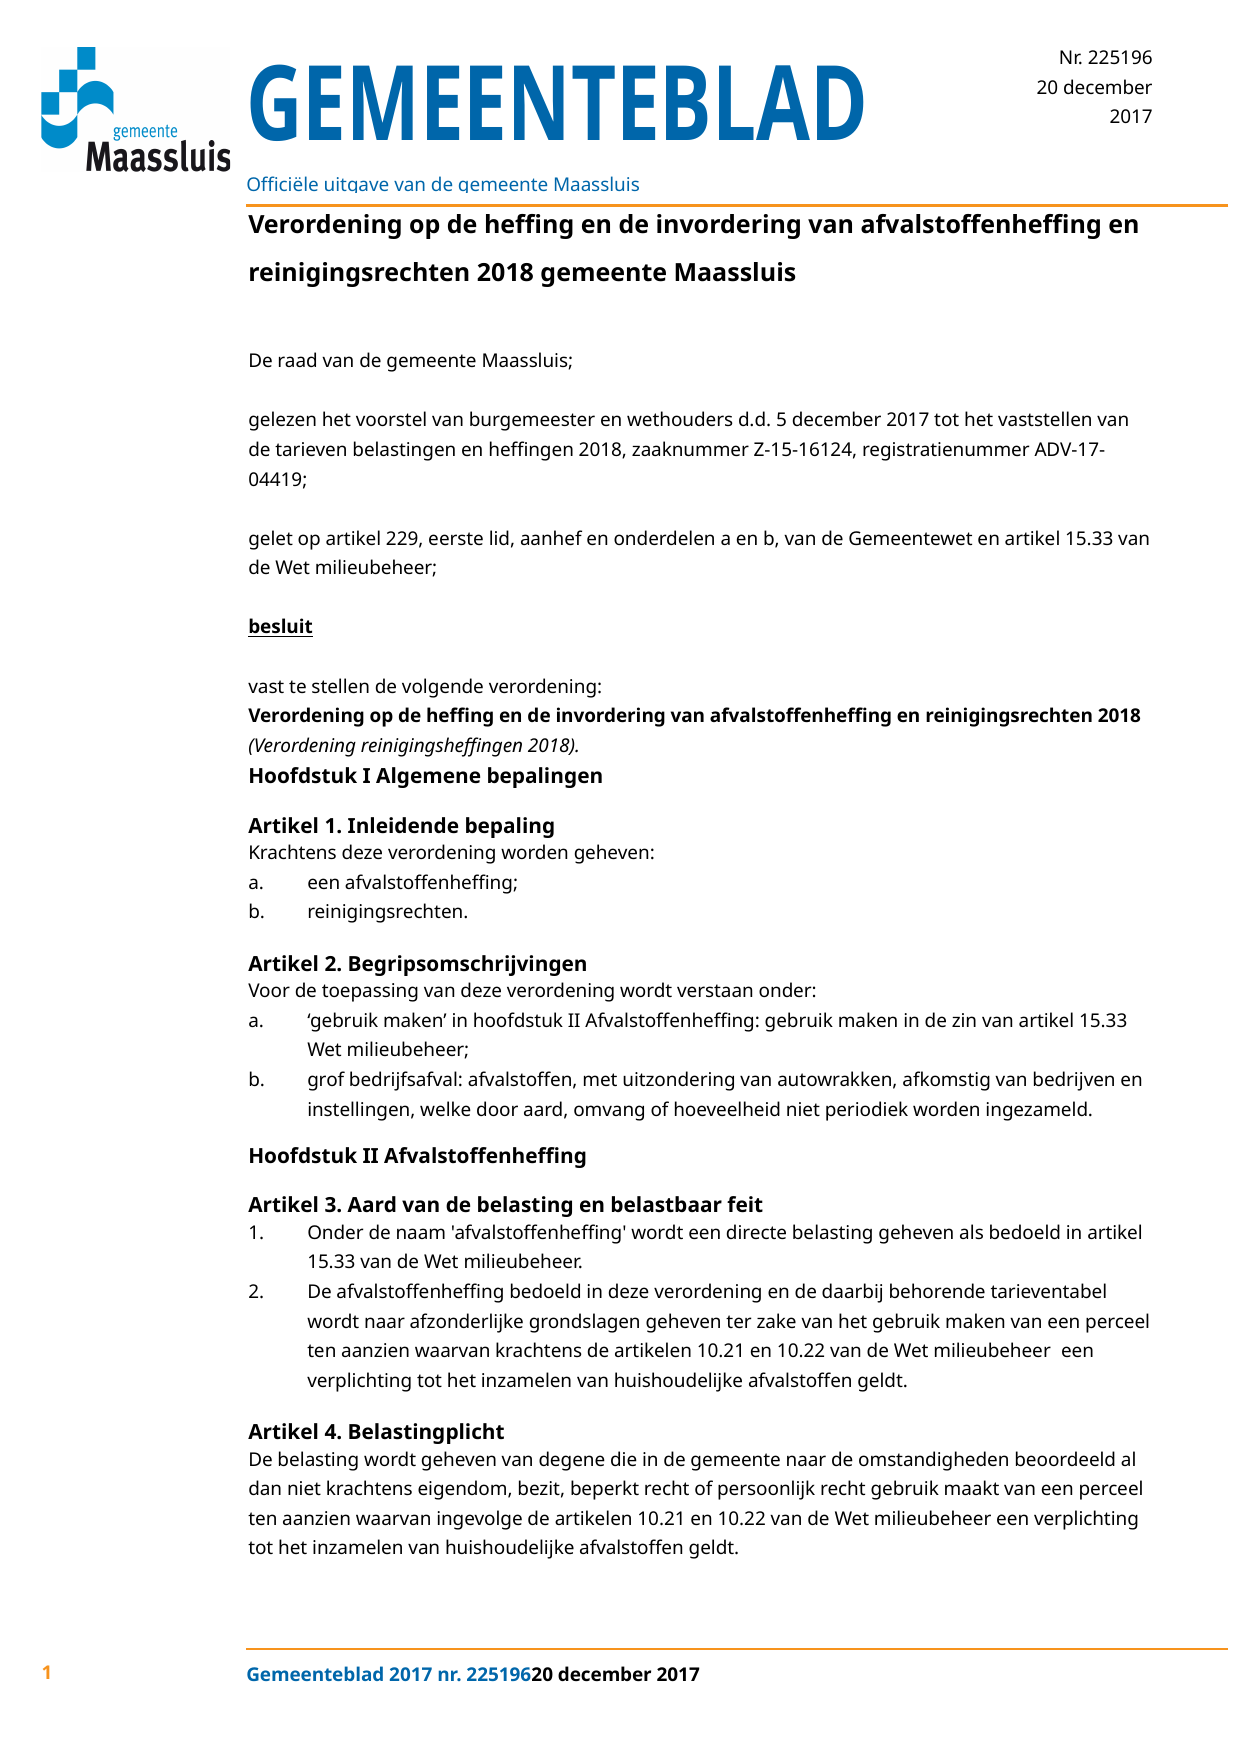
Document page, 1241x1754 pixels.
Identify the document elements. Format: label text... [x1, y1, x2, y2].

text Krachtens deze verordening worden geheven: [248, 839, 1152, 865]
list een afvalstoffenheffing; [248, 869, 1152, 895]
text gelezen het voorstel van burgemeester en wethouders d.d. 5 december 2017 tot het vaststellen van de tarieven belastingen en heffingen 2018, zaaknummer Z-15-16124, registratienummer ADV-17-04419; [248, 407, 1152, 492]
text Verordening op de heffing en de invordering van afvalstoffenheffing en reinigingsrechten 2018 gemeente Maassluis [248, 207, 1152, 288]
text Artikel 3. Aard van de belasting en belastbaar feit [248, 1191, 1152, 1219]
picture [41, 47, 77, 92]
list reinigingsrechten. [248, 898, 1152, 924]
text gelet op artikel 229, eerste lid, aanhef en onderdelen a en b, van de Gemeentewet en artikel 15.33 van de Wet milieubeheer; [248, 525, 1152, 580]
text Hoofdstuk II Afvalstoffenheffing [248, 1141, 1152, 1170]
text Artikel 1. Inleidende bepaling [248, 811, 1152, 839]
list grof bedrijfsafval: afvalstoffen, met uitzondering van autowrakken, afkomstig van bedrijven en instellingen, welke door aard, omvang of hoeveelheid niet periodiek worden ingezameld. [248, 1066, 1152, 1121]
text Voor de toepassing van deze verordening wordt verstaan onder: [248, 977, 1152, 1003]
text besluit [248, 614, 1152, 639]
text Verordening op de heffing en de invordering van afvalstoffenheffing en reinigingsrechten 2018 [248, 702, 1152, 728]
list ‘gebruik maken’ in hoofdstuk II Afvalstoffenheffing: gebruik maken in de zin van artikel 15.33 Wet milieubeheer; [248, 1007, 1152, 1062]
text vast te stellen de volgende verordening: [248, 673, 1152, 699]
text (Verordening reinigingsheffingen 2018). [248, 732, 1152, 758]
text De belasting wordt geheven van degene die in de gemeente naar de omstandigheden beoordeeld al dan niet krachtens eigendom, bezit, beperkt recht of persoonlijk recht gebruik maakt van een perceel ten aanzien waarvan ingevolge de artikelen 10.21 en 10.22 van de Wet milieubeheer een verplichting tot het inzamelen van huishoudelijke afvalstoffen geldt. [248, 1446, 1152, 1560]
list Onder de naam 'afvalstoffenheffing' wordt een directe belasting geheven als bedoeld in artikel 15.33 van de Wet milieubeheer. [248, 1219, 1152, 1274]
text Artikel 2. Begripsomschrijvingen [248, 949, 1152, 977]
picture [41, 47, 231, 172]
text De raad van de gemeente Maassluis; [248, 347, 1152, 373]
list De afvalstoffenheffing bedoeld in deze verordening en de daarbij behorende tarieventabel wordt naar afzonderlijke grondslagen geheven ter zake van het gebruik maken van een perceel ten aanzien waarvan krachtens de artikelen 10.21 en 10.22 van de Wet milieubeheer een verplichting tot het inzamelen van huishoudelijke afvalstoffen geldt. [248, 1278, 1152, 1393]
text Artikel 4. Belastingplicht [248, 1417, 1152, 1446]
text Hoofdstuk I Algemene bepalingen [248, 762, 1152, 790]
